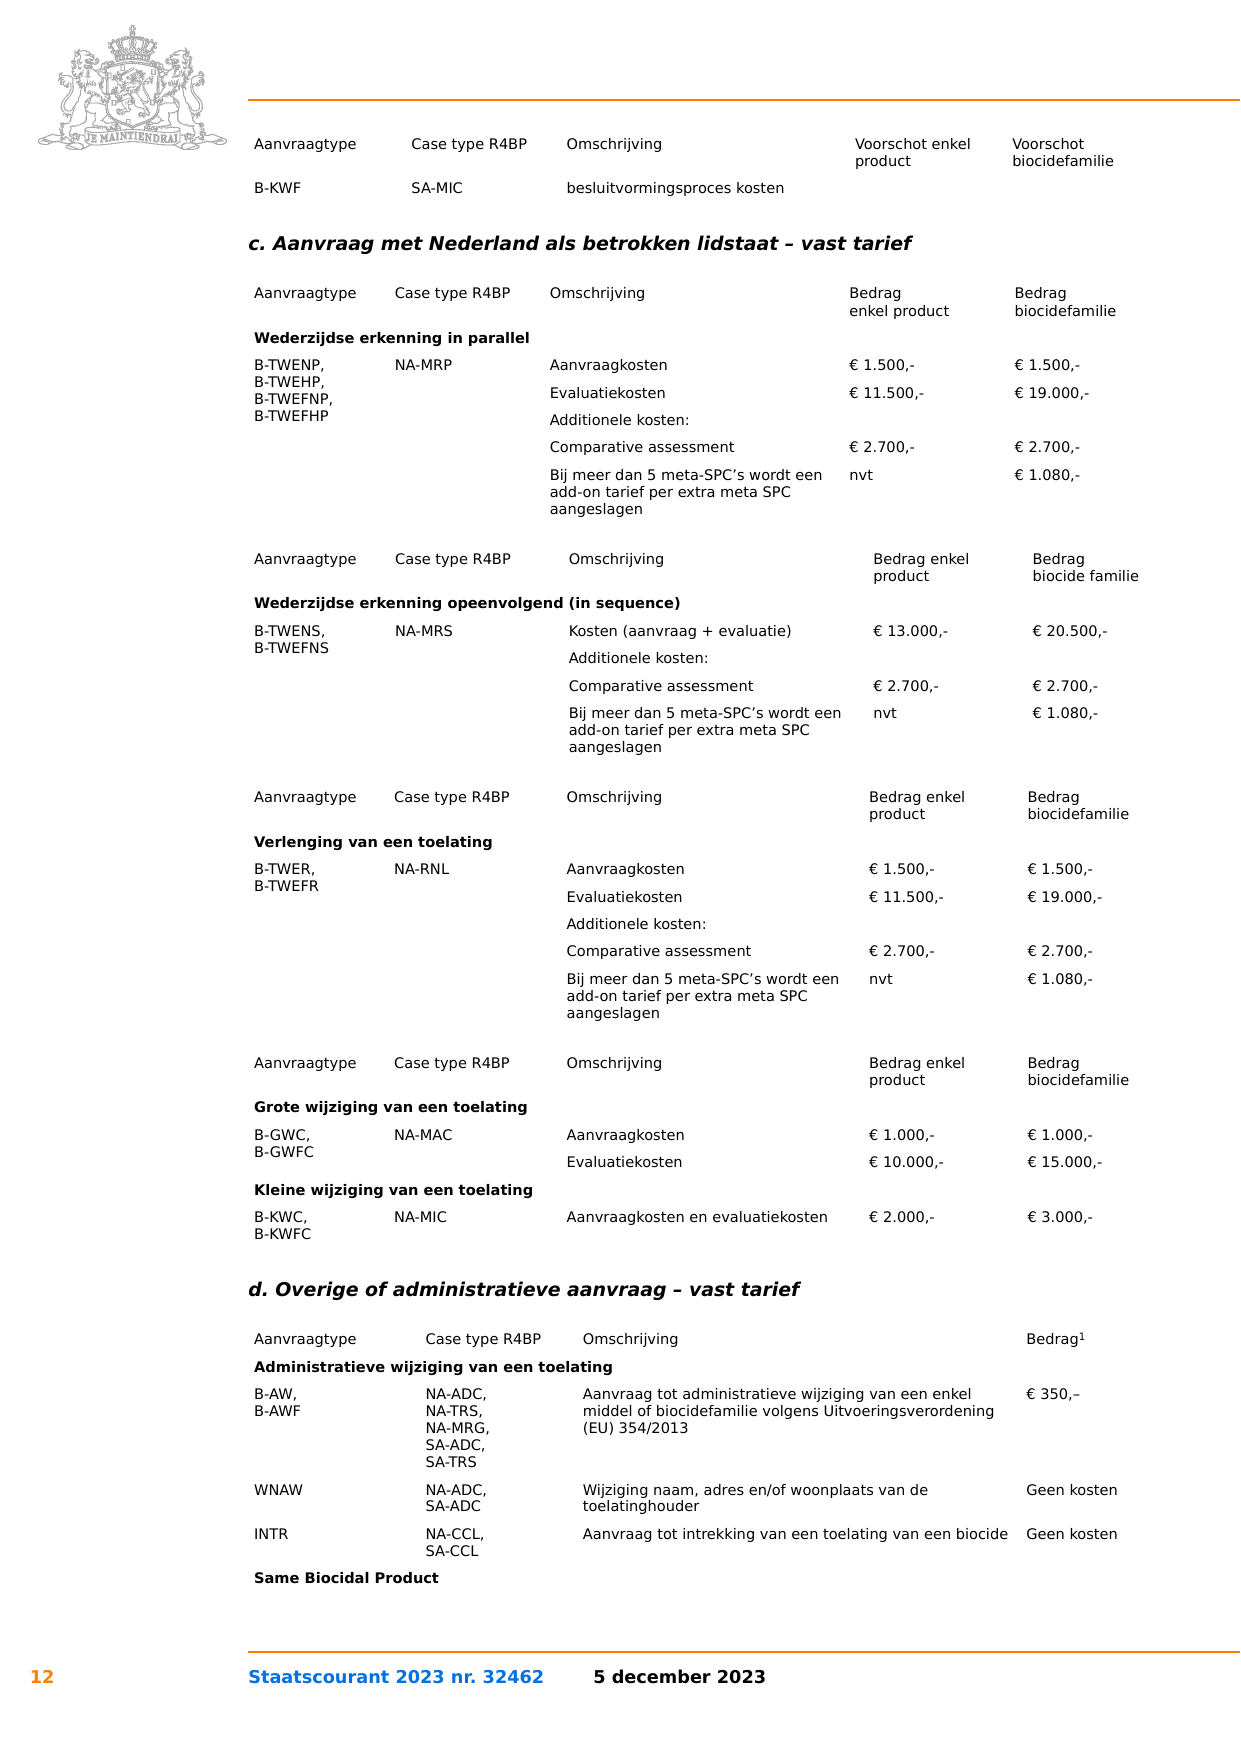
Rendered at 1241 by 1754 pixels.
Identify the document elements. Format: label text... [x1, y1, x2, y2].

table_cell nvt [863, 966, 1021, 1026]
table_header Bedrag enkel product [863, 785, 1021, 828]
table_cell Aanvraagkosten [544, 353, 843, 379]
table_header Voorschot biocidefamilie [1007, 131, 1163, 174]
table_cell € 1.000,- [863, 1122, 1021, 1148]
table_header Bedrag1 [1021, 1327, 1163, 1353]
table_cell besluitvormingsproces kosten [561, 175, 848, 202]
table_cell Aanvraag tot intrekking van een toelating van een biocide [577, 1521, 1020, 1564]
table_cell B-TWER, B-TWEFR [249, 856, 388, 1026]
table_header Omschrijving [561, 131, 848, 174]
table_cell Evaluatiekosten [561, 1149, 862, 1176]
table_cell € 11.500,- [863, 884, 1021, 910]
table_cell [849, 175, 1006, 202]
table_cell WNAW [249, 1477, 419, 1520]
table_cell NA-CCL, SA-CCL [420, 1521, 576, 1564]
table_cell Bij meer dan 5 meta-SPC’s wordt een add-on tarief per extra meta SPC aangeslagen [563, 700, 867, 761]
table_header Aanvraagtype [249, 281, 388, 324]
table_cell € 1.500,- [1009, 353, 1163, 379]
table_cell € 15.000,- [1022, 1149, 1163, 1176]
table_header Bedrag biocide familie [1027, 546, 1163, 590]
table_cell Verlenging van een toelating [249, 829, 1163, 855]
table_cell € 13.000,- [868, 618, 1026, 644]
table_header Bedrag biocidefamilie [1009, 281, 1163, 324]
table_cell € 2.700,- [1022, 939, 1163, 965]
table_cell INTR [249, 1521, 419, 1564]
table_cell NA-MRS [389, 618, 562, 761]
table_header Case type R4BP [406, 131, 560, 174]
table_cell € 2.700,- [844, 435, 1008, 461]
table_header Case type R4BP [389, 546, 562, 590]
table_cell [844, 407, 1008, 434]
table_cell Comparative assessment [563, 673, 867, 699]
table_cell B-AW, B-AWF [249, 1381, 419, 1476]
table_cell € 2.700,- [1027, 673, 1163, 699]
table_cell [1027, 646, 1163, 672]
table_cell NA-MAC [389, 1122, 560, 1176]
table_header Omschrijving [544, 281, 843, 324]
table_header Aanvraagtype [249, 546, 388, 590]
table_cell [863, 911, 1021, 937]
table_header Bedrag enkel product [863, 1050, 1021, 1093]
table_cell Same Biocidal Product [249, 1565, 1163, 1592]
table_cell B-GWC, B-GWFC [249, 1122, 388, 1176]
table_cell € 11.500,- [844, 380, 1008, 406]
table_cell € 1.080,- [1027, 700, 1163, 761]
table_header Omschrijving [563, 546, 867, 590]
table_cell nvt [868, 700, 1026, 761]
table_cell Geen kosten [1021, 1521, 1163, 1564]
table_cell NA-MIC [389, 1204, 560, 1247]
table_cell Bij meer dan 5 meta-SPC’s wordt een add-on tarief per extra meta SPC aangeslagen [561, 966, 862, 1026]
table_header Aanvraagtype [249, 1327, 419, 1353]
table_cell nvt [844, 462, 1008, 522]
table_cell € 10.000,- [863, 1149, 1021, 1176]
table_cell Additionele kosten: [561, 911, 862, 937]
table_header Omschrijving [561, 785, 862, 828]
table_cell Comparative assessment [544, 435, 843, 461]
table_cell € 20.500,- [1027, 618, 1163, 644]
table_cell Kosten (aanvraag + evaluatie) [563, 618, 867, 644]
table_cell € 1.080,- [1022, 966, 1163, 1026]
table_cell Evaluatiekosten [561, 884, 862, 910]
table_cell € 1.500,- [1022, 856, 1163, 883]
table_header Case type R4BP [389, 281, 543, 324]
table_cell € 1.500,- [844, 353, 1008, 379]
table_cell € 2.700,- [868, 673, 1026, 699]
table_cell Evaluatiekosten [544, 380, 843, 406]
table_header Omschrijving [561, 1050, 862, 1093]
table_cell NA-RNL [389, 856, 560, 1026]
table_cell [1009, 407, 1163, 434]
table_cell € 2.700,- [863, 939, 1021, 965]
table_header Case type R4BP [389, 1050, 560, 1093]
table_cell Aanvraagkosten [561, 1122, 862, 1148]
subtitle c. Aanvraag met Nederland als betrokken lidstaat – vast tarief [248, 233, 1163, 255]
table_cell Administratieve wijziging van een toelating [249, 1354, 1163, 1380]
table_cell € 2.700,- [1009, 435, 1163, 461]
table_header Omschrijving [577, 1327, 1020, 1353]
table_cell € 3.000,- [1022, 1204, 1163, 1247]
table_cell € 19.000,- [1022, 884, 1163, 910]
table_cell Kleine wijziging van een toelating [249, 1177, 1163, 1203]
table_cell Wederzijdse erkenning opeenvolgend (in sequence) [249, 591, 1163, 617]
table_header Aanvraagtype [249, 785, 388, 828]
table_cell B-KWC, B-KWFC [249, 1204, 388, 1247]
table_cell Aanvraagkosten en evaluatiekosten [561, 1204, 862, 1247]
table_cell Comparative assessment [561, 939, 862, 965]
table_cell € 1.080,- [1009, 462, 1163, 522]
table_header Bedrag enkel product [868, 546, 1026, 590]
table_cell [1007, 175, 1163, 202]
table_cell NA-ADC, SA-ADC [420, 1477, 576, 1520]
table_cell Grote wijziging van een toelating [249, 1095, 1163, 1121]
table_cell B-TWENP, B-TWEHP, B-TWEFNP, B-TWEFHP [249, 353, 388, 522]
table_header Case type R4BP [420, 1327, 576, 1353]
table_cell Aanvraagkosten [561, 856, 862, 883]
table_cell Wederzijdse erkenning in parallel [249, 325, 1163, 351]
table_cell Additionele kosten: [544, 407, 843, 434]
table_cell Geen kosten [1021, 1477, 1163, 1520]
table_cell NA-MRP [389, 353, 543, 522]
table_cell B-KWF [249, 175, 405, 202]
table_cell Additionele kosten: [563, 646, 867, 672]
table_cell € 19.000,- [1009, 380, 1163, 406]
table_header Case type R4BP [389, 785, 560, 828]
table_header Bedrag enkel product [844, 281, 1008, 324]
table_header Aanvraagtype [249, 131, 405, 174]
picture [38, 25, 227, 150]
table_cell € 350,– [1021, 1381, 1163, 1476]
table_header Voorschot enkel product [849, 131, 1006, 174]
table_cell € 1.500,- [863, 856, 1021, 883]
table_cell [1022, 911, 1163, 937]
table_header Aanvraagtype [249, 1050, 388, 1093]
table_header Bedrag biocidefamilie [1022, 1050, 1163, 1093]
table_cell € 1.000,- [1022, 1122, 1163, 1148]
table_cell € 2.000,- [863, 1204, 1021, 1247]
table_cell SA-MIC [406, 175, 560, 202]
table_cell Bij meer dan 5 meta-SPC’s wordt een add-on tarief per extra meta SPC aangeslagen [544, 462, 843, 522]
table_cell NA-ADC, NA-TRS, NA-MRG, SA-ADC, SA-TRS [420, 1381, 576, 1476]
subtitle d. Overige of administratieve aanvraag – vast tarief [248, 1278, 1163, 1301]
table_cell [868, 646, 1026, 672]
table_cell Aanvraag tot administratieve wijziging van een enkel middel of biocidefamilie volgens Uitvoeringsverordening (EU) 354/2013 [577, 1381, 1020, 1476]
table_cell Wijziging naam, adres en/of woonplaats van de toelatinghouder [577, 1477, 1020, 1520]
table_cell B-TWENS, B-TWEFNS [249, 618, 388, 761]
table_header Bedrag biocidefamilie [1022, 785, 1163, 828]
